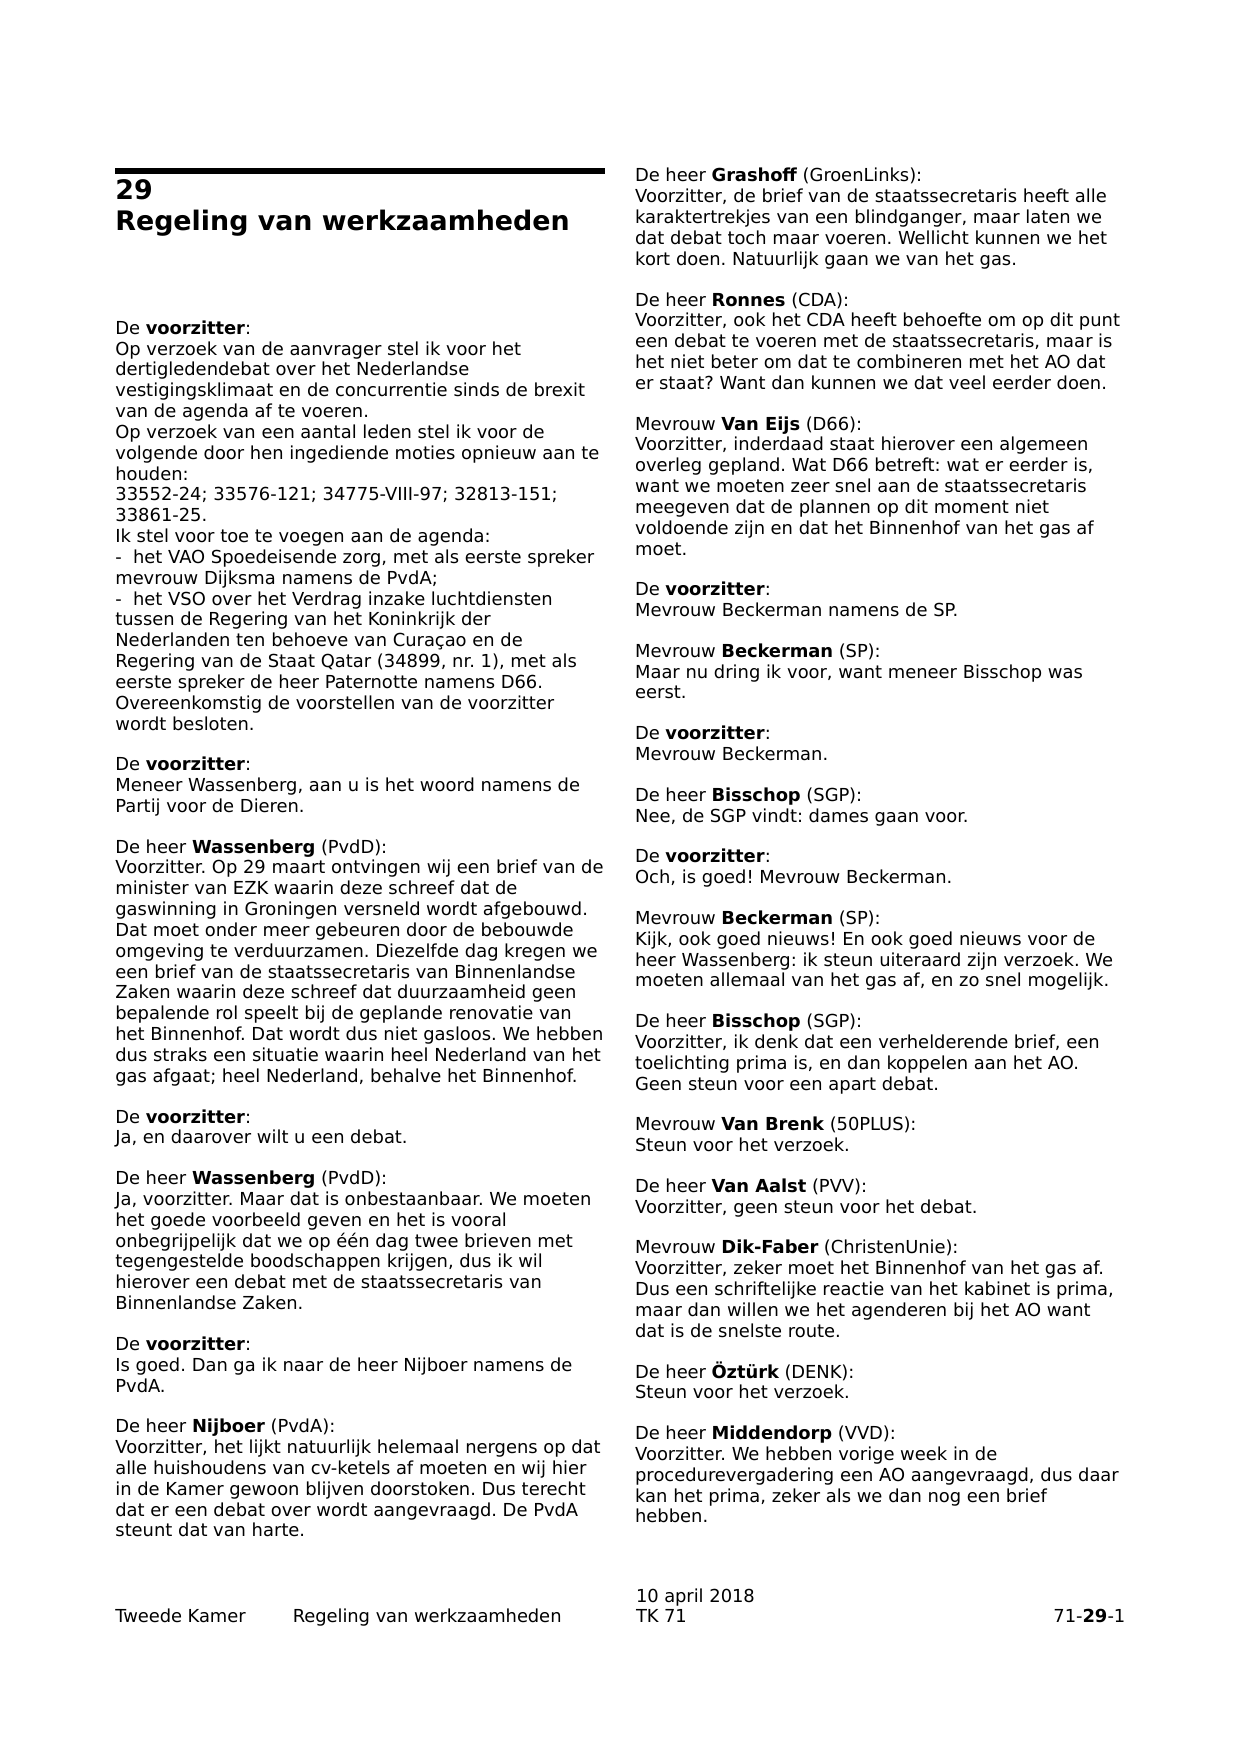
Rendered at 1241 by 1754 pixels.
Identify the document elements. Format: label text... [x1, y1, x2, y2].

text De heer Van Aalst (PVV): [635, 1176, 1125, 1197]
text Ja, voorzitter. Maar dat is onbestaanbaar. We moeten het goede voorbeeld geven en het is vooral onbegrijpelijk dat we op één dag twee brieven met tegengestelde boodschappen krijgen, dus ik wil hierover een debat met de staatssecretaris van Binnenlandse Zaken. [115, 1189, 605, 1314]
text De heer Ronnes (CDA): [635, 289, 1125, 310]
text De heer Grashoff (GroenLinks): [635, 165, 1125, 186]
text De voorzitter: [115, 1334, 605, 1354]
text Mevrouw Beckerman namens de SP. [635, 600, 1125, 621]
text Op verzoek van een aantal leden stel ik voor de volgende door hen ingediende moties opnieuw aan te houden: [115, 422, 605, 484]
text De voorzitter: [635, 579, 1125, 600]
list het VSO over het Verdrag inzake luchtdiensten tussen de Regering van het Koninkrijk der Nederlanden ten behoeve van Curaçao en de Regering van de Staat Qatar (34899, nr. 1), met als eerste spreker de heer Paternotte namens D66. [115, 588, 605, 692]
text Is goed. Dan ga ik naar de heer Nijboer namens de PvdA. [115, 1354, 605, 1396]
text De heer Middendorp (VVD): [635, 1423, 1125, 1444]
text De voorzitter: [635, 846, 1125, 867]
text Op verzoek van de aanvrager stel ik voor het dertigledendebat over het Nederlandse vestigingsklimaat en de concurrentie sinds de brexit van de agenda af te voeren. [115, 338, 605, 422]
text Nee, de SGP vindt: dames gaan voor. [635, 805, 1125, 826]
text Mevrouw Dik-Faber (ChristenUnie): [635, 1237, 1125, 1258]
text Ja, en daarover wilt u een debat. [115, 1127, 605, 1148]
text De voorzitter: [115, 754, 605, 775]
text De heer Wassenberg (PvdD): [115, 1168, 605, 1189]
text Voorzitter. Op 29 maart ontvingen wij een brief van de minister van EZK waarin deze schreef dat de gaswinning in Groningen versneld wordt afgebouwd. Dat moet onder meer gebeuren door de bebouwde omgeving te verduurzamen. Diezelfde dag kregen we een brief van de staatssecretaris van Binnenlandse Zaken waarin deze schreef dat duurzaamheid geen bepalende rol speelt bij de geplande renovatie van het Binnenhof. Dat wordt dus niet gasloos. We hebben dus straks een situatie waarin heel Nederland van het gas afgaat; heel Nederland, behalve het Binnenhof. [115, 857, 605, 1086]
text De voorzitter: [635, 723, 1125, 744]
text Mevrouw Beckerman (SP): [635, 641, 1125, 661]
title 29 Regeling van werkzaamheden [115, 174, 605, 237]
text Voorzitter, ik denk dat een verhelderende brief, een toelichting prima is, en dan koppelen aan het AO. Geen steun voor een apart debat. [635, 1032, 1125, 1094]
text Voorzitter, het lijkt natuurlijk helemaal nergens op dat alle huishoudens van cv-ketels af moeten en wij hier in de Kamer gewoon blijven doorstoken. Dus terecht dat er een debat over wordt aangevraagd. De PvdA steunt dat van harte. [115, 1437, 605, 1541]
text Voorzitter, inderdaad staat hierover een algemeen overleg gepland. Wat D66 betreft: wat er eerder is, want we moeten zeer snel aan de staatssecretaris meegeven dat de plannen op dit moment niet voldoende zijn en dat het Binnenhof van het gas af moet. [635, 434, 1125, 559]
text Mevrouw Van Brenk (50PLUS): [635, 1114, 1125, 1135]
text Kijk, ook goed nieuws! En ook goed nieuws voor de heer Wassenberg: ik steun uiteraard zijn verzoek. We moeten allemaal van het gas af, en zo snel mogelijk. [635, 928, 1125, 991]
text Steun voor het verzoek. [635, 1135, 1125, 1156]
text Overeenkomstig de voorstellen van de voorzitter wordt besloten. [115, 692, 605, 734]
text Mevrouw Van Eijs (D66): [635, 413, 1125, 434]
text De heer Bisschop (SGP): [635, 1011, 1125, 1032]
text Voorzitter, ook het CDA heeft behoefte om op dit punt een debat te voeren met de staatssecretaris, maar is het niet beter om dat te combineren met het AO dat er staat? Want dan kunnen we dat veel eerder doen. [635, 310, 1125, 393]
text Voorzitter, zeker moet het Binnenhof van het gas af. Dus een schriftelijke reactie van het kabinet is prima, maar dan willen we het agenderen bij het AO want dat is de snelste route. [635, 1258, 1125, 1341]
text Steun voor het verzoek. [635, 1382, 1125, 1403]
text De heer Wassenberg (PvdD): [115, 837, 605, 857]
text De voorzitter: [115, 318, 605, 338]
text 33552-24; 33576-121; 34775-VIII-97; 32813-151; 33861-25. [115, 484, 605, 526]
text Mevrouw Beckerman (SP): [635, 908, 1125, 928]
list het VAO Spoedeisende zorg, met als eerste spreker mevrouw Dijksma namens de PvdA; [115, 547, 605, 588]
text Voorzitter, de brief van de staatssecretaris heeft alle karaktertrekjes van een blindganger, maar laten we dat debat toch maar voeren. Wellicht kunnen we het kort doen. Natuurlijk gaan we van het gas. [635, 186, 1125, 269]
text De heer Nijboer (PvdA): [115, 1416, 605, 1437]
text Voorzitter. We hebben vorige week in de procedurevergadering een AO aangevraagd, dus daar kan het prima, zeker als we dan nog een brief hebben. [635, 1444, 1125, 1527]
text Meneer Wassenberg, aan u is het woord namens de Partij voor de Dieren. [115, 775, 605, 817]
text De heer Bisschop (SGP): [635, 785, 1125, 805]
text Maar nu dring ik voor, want meneer Bisschop was eerst. [635, 661, 1125, 703]
text Och, is goed! Mevrouw Beckerman. [635, 867, 1125, 888]
text Voorzitter, geen steun voor het debat. [635, 1197, 1125, 1217]
text De voorzitter: [115, 1106, 605, 1127]
text De heer Öztürk (DENK): [635, 1361, 1125, 1382]
text Mevrouw Beckerman. [635, 744, 1125, 765]
text Ik stel voor toe te voegen aan de agenda: [115, 526, 605, 547]
